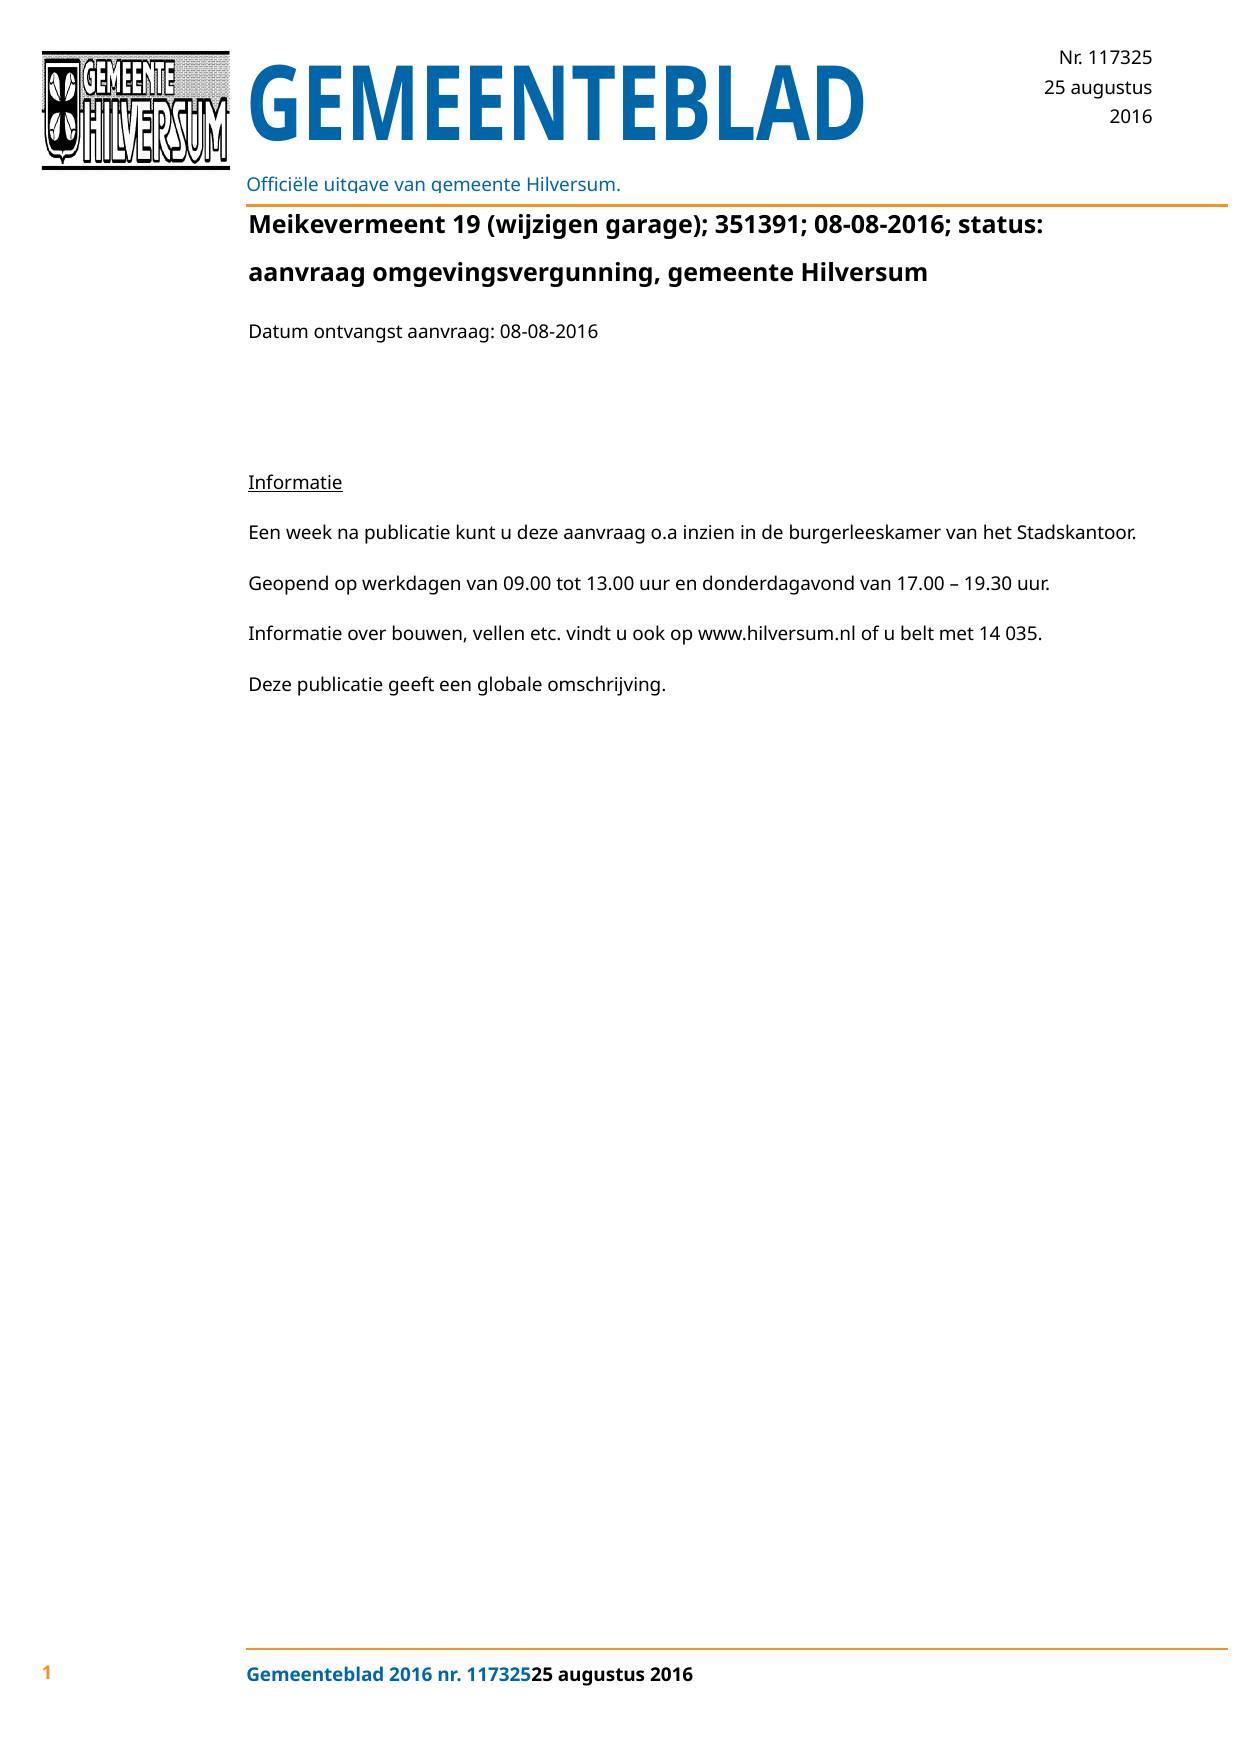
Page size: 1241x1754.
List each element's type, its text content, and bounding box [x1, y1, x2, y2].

text Deze publicatie geeft een globale omschrijving. [248, 671, 1152, 697]
text Informatie over bouwen, vellen etc. vindt u ook op www.hilversum.nl of u belt met 14 035. [248, 620, 1152, 646]
text Een week na publicatie kunt u deze aanvraag o.a inzien in de burgerleeskamer van het Stadskantoor. [248, 519, 1152, 545]
text Meikevermeent 19 (wijzigen garage); 351391; 08-08-2016; status: aanvraag omgevingsvergunning, gemeente Hilversum [248, 207, 1152, 288]
text Geopend op werkdagen van 09.00 tot 13.00 uur en donderdagavond van 17.00 – 19.30 uur. [248, 570, 1152, 596]
picture [41, 47, 231, 172]
text Datum ontvangst aanvraag: 08-08-2016 [248, 318, 1152, 344]
text Informatie [248, 469, 1152, 495]
